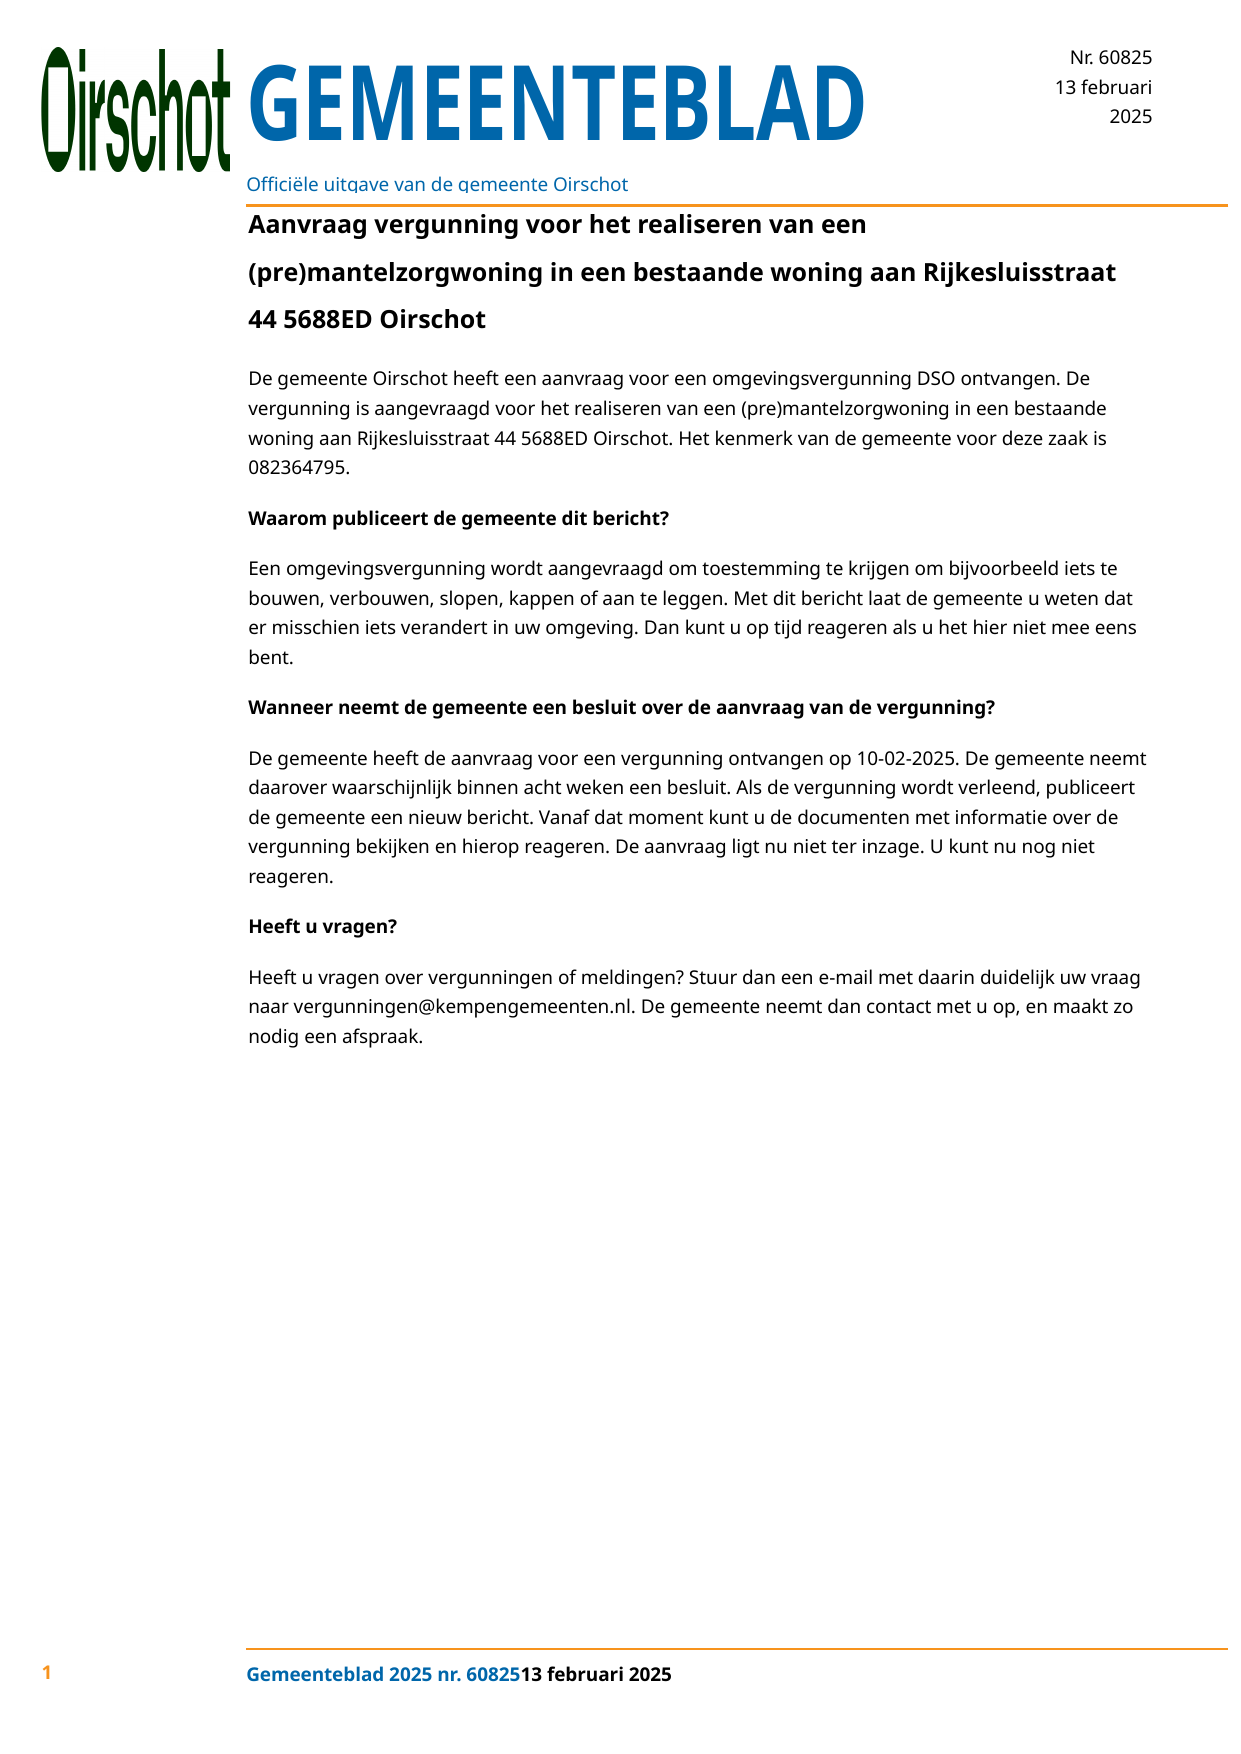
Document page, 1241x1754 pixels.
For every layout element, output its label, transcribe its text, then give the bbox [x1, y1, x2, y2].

text Heeft u vragen over vergunningen of meldingen? Stuur dan een e-mail met daarin duidelijk uw vraag naar vergunningen@kempengemeenten.nl. De gemeente neemt dan contact met u op, en maakt zo nodig een afspraak. [248, 964, 1152, 1049]
text Een omgevingsvergunning wordt aangevraagd om toestemming te krijgen om bijvoorbeeld iets te bouwen, verbouwen, slopen, kappen of aan te leggen. Met dit bericht laat de gemeente u weten dat er misschien iets verandert in uw omgeving. Dan kunt u op tijd reageren als u het hier niet mee eens bent. [248, 555, 1152, 669]
text De gemeente Oirschot heeft een aanvraag voor een omgevingsvergunning DSO ontvangen. De vergunning is aangevraagd voor het realiseren van een (pre)mantelzorgwoning in een bestaande woning aan Rijkesluisstraat 44 5688ED Oirschot. Het kenmerk van de gemeente voor deze zaak is 082364795. [248, 366, 1152, 480]
text Heeft u vragen? [248, 913, 1152, 939]
text Waarom publiceert de gemeente dit bericht? [248, 505, 1152, 530]
text Aanvraag vergunning voor het realiseren van een (pre)mantelzorgwoning in een bestaande woning aan Rijkesluisstraat 44 5688ED Oirschot [248, 207, 1152, 336]
text Wanneer neemt de gemeente een besluit over de aanvraag van de vergunning? [248, 694, 1152, 720]
text De gemeente heeft de aanvraag voor een vergunning ontvangen op 10-02-2025. De gemeente neemt daarover waarschijnlijk binnen acht weken een besluit. Als de vergunning wordt verleend, publiceert de gemeente een nieuw bericht. Vanaf dat moment kunt u de documenten met informatie over de vergunning bekijken en hierop reageren. De aanvraag ligt nu niet ter inzage. U kunt nu nog niet reageren. [248, 745, 1152, 889]
picture [41, 47, 231, 172]
